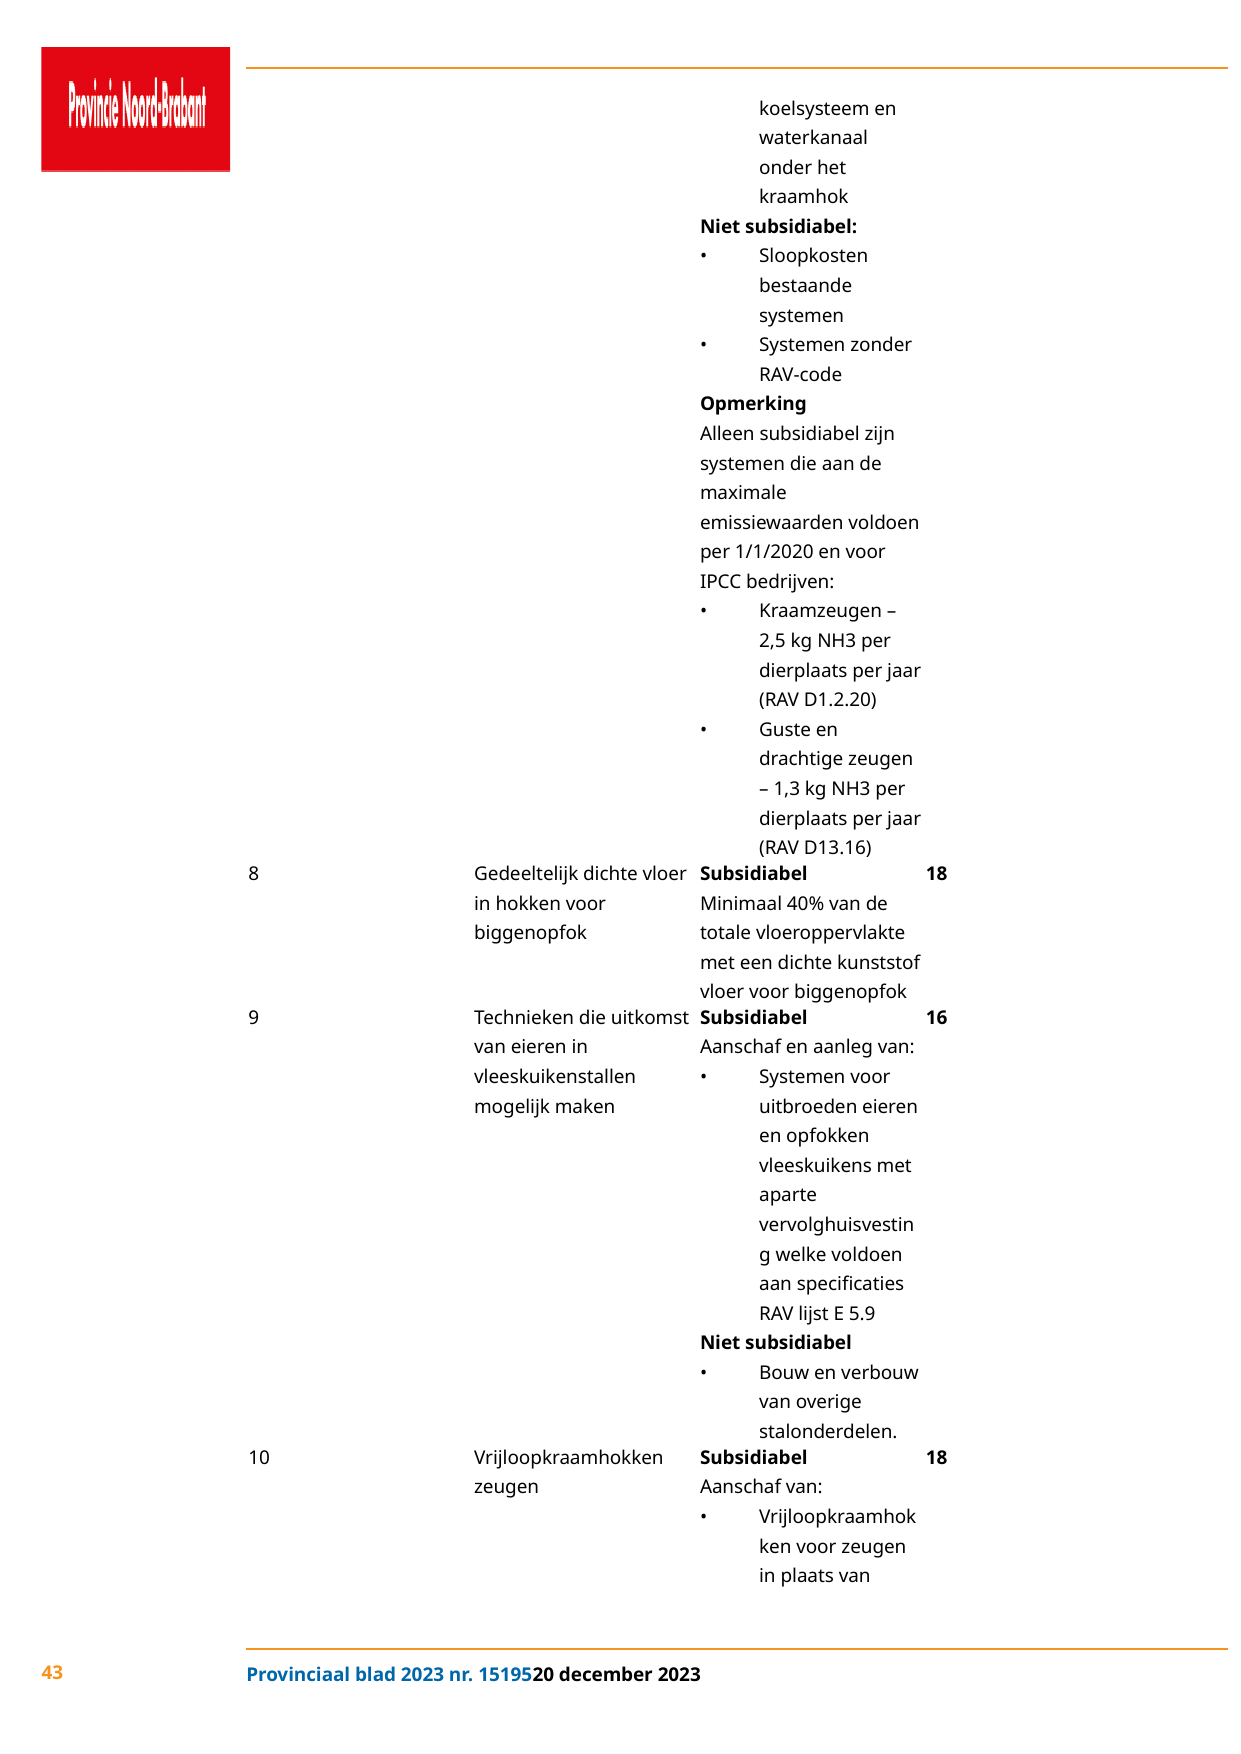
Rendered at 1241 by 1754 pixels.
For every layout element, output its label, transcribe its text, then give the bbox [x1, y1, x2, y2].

table_cell Subsidiabel Aanschaf en aanleg van: Systemen voor uitbroeden eieren en opfokken vleeskuikens met aparte vervolghuisvesting welke voldoen aan specificaties RAV lijst E 5.9 Niet subsidiabel Bouw en verbouw van overige stalonderdelen. [700, 1004, 926, 1444]
table_cell Gedeeltelijk dichte vloer in hokken voor biggenopfok [474, 860, 700, 1004]
table_cell 8 [248, 860, 474, 1004]
table_cell 9 [248, 1004, 474, 1444]
table_cell Subsidiabel Minimaal 40% van de totale vloeroppervlakte met een dichte kunststof vloer voor biggenopfok [700, 860, 926, 1004]
table_cell 18 [926, 1444, 1152, 1588]
table_cell 18 [926, 860, 1152, 1004]
table_cell Subsidiabel Aanschaf van: Vrijloopkraamhokken voor zeugen in plaats van [700, 1444, 926, 1588]
table_cell 16 [926, 1004, 1152, 1444]
table_cell Technieken die uitkomst van eieren in vleeskuikenstallen mogelijk maken [474, 1004, 700, 1444]
picture [41, 47, 231, 172]
table_cell 10 [248, 1444, 474, 1588]
table_cell [926, 95, 1152, 860]
table_cell [248, 95, 474, 860]
table_cell Vrijloopkraamhokken zeugen [474, 1444, 700, 1588]
table_cell koelsysteem en waterkanaal onder het kraamhok Niet subsidiabel: Sloopkosten bestaande systemen Systemen zonder RAV-code Opmerking Alleen subsidiabel zijn systemen die aan de maximale emissiewaarden voldoen per 1/1/2020 en voor IPCC bedrijven: Kraamzeugen – 2,5 kg NH3 per dierplaats per jaar (RAV D1.2.20) Guste en drachtige zeugen – 1,3 kg NH3 per dierplaats per jaar (RAV D13.16) [700, 95, 926, 860]
table_cell [474, 95, 700, 860]
